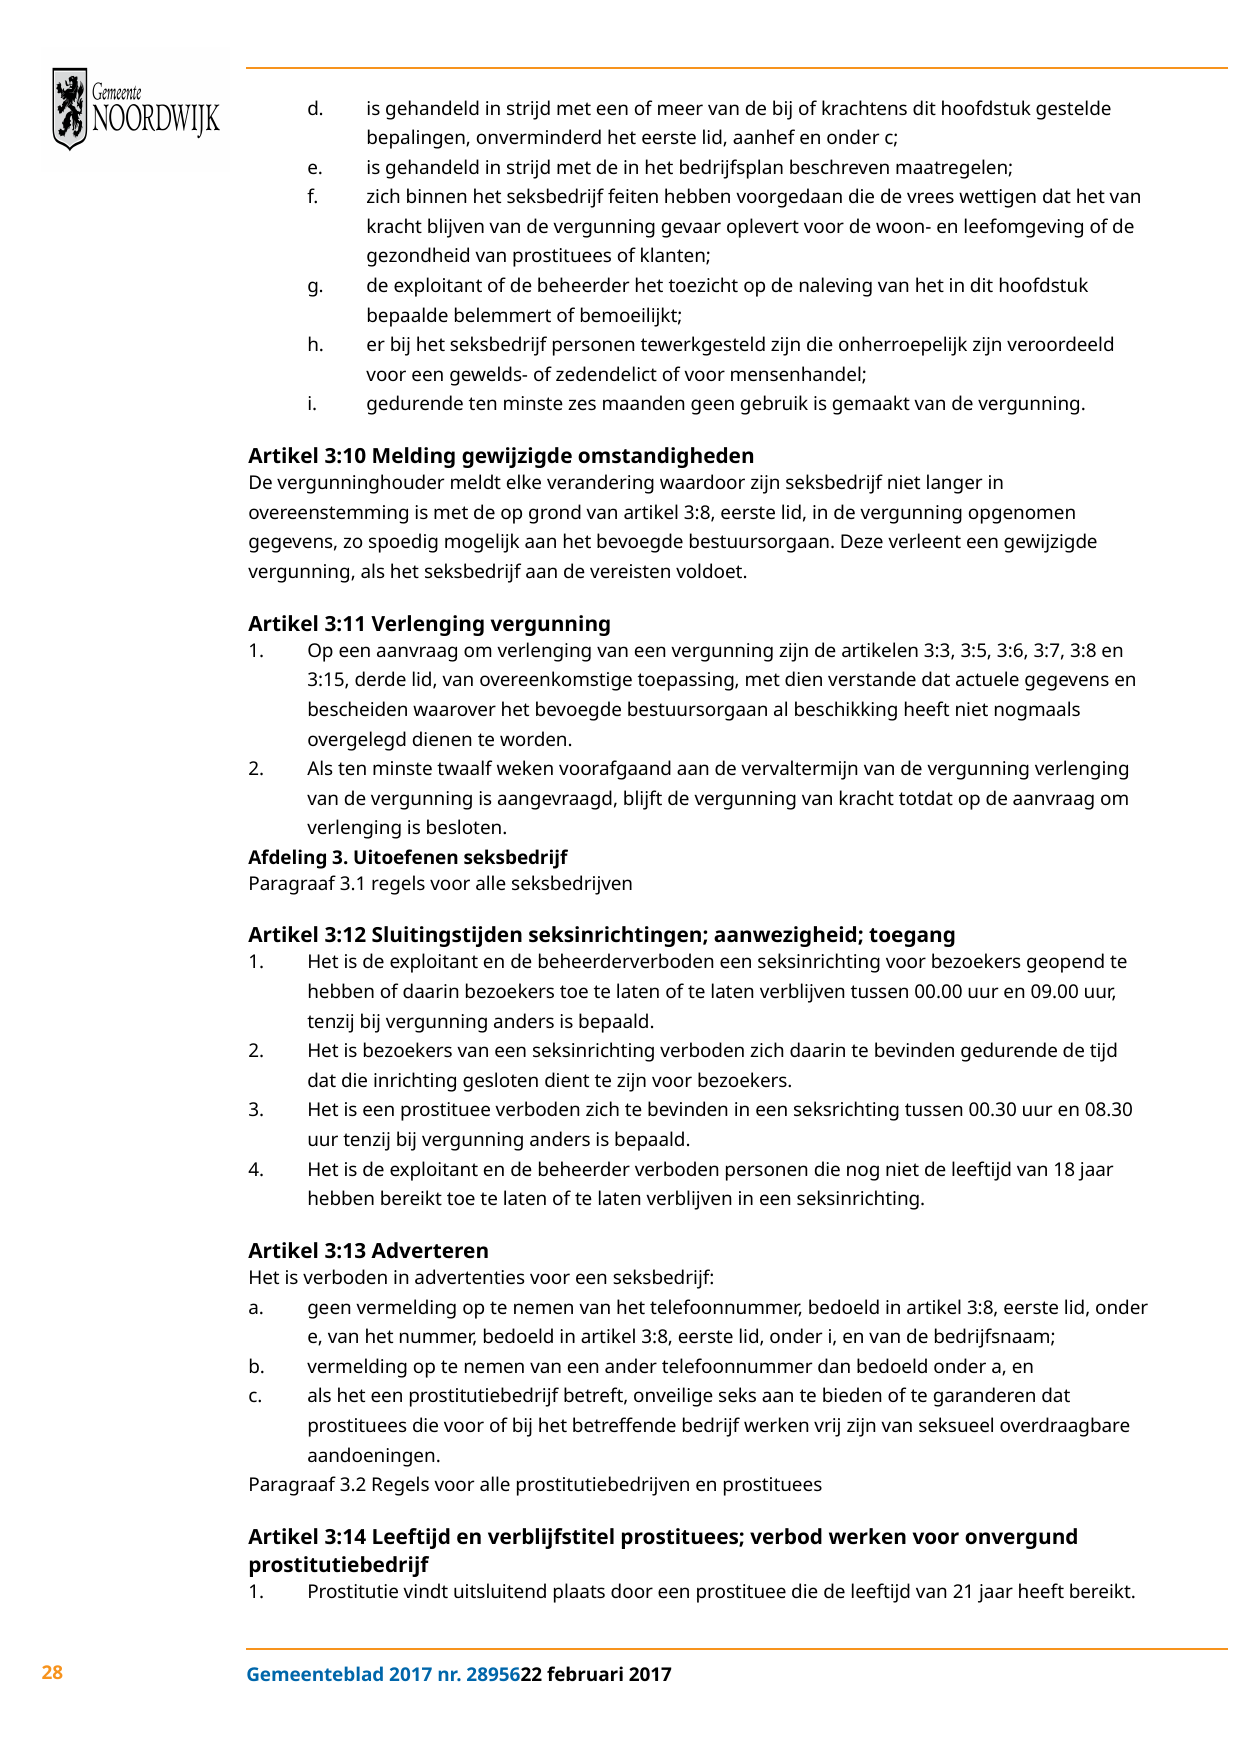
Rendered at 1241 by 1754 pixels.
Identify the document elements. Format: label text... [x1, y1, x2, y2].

list Het is de exploitant en de beheerderverboden een seksinrichting voor bezoekers geopend te hebben of daarin bezoekers toe te laten of te laten verblijven tussen 00.00 uur en 09.00 uur, tenzij bij vergunning anders is bepaald. [248, 949, 1152, 1034]
list Prostitutie vindt uitsluitend plaats door een prostituee die de leeftijd van 21 jaar heeft bereikt. [248, 1579, 1152, 1604]
list Het is de exploitant en de beheerder verboden personen die nog niet de leeftijd van 18 jaar hebben bereikt toe te laten of te laten verblijven in een seksinrichting. [248, 1156, 1152, 1211]
list Het is een prostituee verboden zich te bevinden in een seksrichting tussen 00.30 uur en 08.30 uur tenzij bij vergunning anders is bepaald. [248, 1097, 1152, 1152]
text Artikel 3:11 Verlenging vergunning [248, 609, 1152, 637]
list als het een prostitutiebedrijf betreft, onveilige seks aan te bieden of te garanderen dat prostituees die voor of bij het betreffende bedrijf werken vrij zijn van seksueel overdraagbare aandoeningen. [248, 1383, 1152, 1467]
text Artikel 3:13 Adverteren [248, 1236, 1152, 1264]
text Afdeling 3. Uitoefenen seksbedrijf [248, 844, 1152, 870]
list vermelding op te nemen van een ander telefoonnummer dan bedoeld onder a, en [248, 1353, 1152, 1379]
text Artikel 3:10 Melding gewijzigde omstandigheden [248, 441, 1152, 469]
list Op een aanvraag om verlenging van een vergunning zijn de artikelen 3:3, 3:5, 3:6, 3:7, 3:8 en 3:15, derde lid, van overeenkomstige toepassing, met dien verstande dat actuele gegevens en bescheiden waarover het bevoegde bestuursorgaan al beschikking heeft niet nogmaals overgelegd dienen te worden. [248, 637, 1152, 752]
text Artikel 3:14 Leeftijd en verblijfstitel prostituees; verbod werken voor onvergund prostitutiebedrijf [248, 1522, 1152, 1579]
list Het is bezoekers van een seksinrichting verboden zich daarin te bevinden gedurende de tijd dat die inrichting gesloten dient te zijn voor bezoekers. [248, 1037, 1152, 1093]
list Als ten minste twaalf weken voorafgaand aan de vervaltermijn van de vergunning verlenging van de vergunning is aangevraagd, blijft de vergunning van kracht totdat op de aanvraag om verlenging is besloten. [248, 755, 1152, 840]
text Paragraaf 3.1 regels voor alle seksbedrijven [248, 870, 1152, 896]
text Paragraaf 3.2 Regels voor alle prostitutiebedrijven en prostituees [248, 1471, 1152, 1497]
list de exploitant of de beheerder het toezicht op de naleving van het in dit hoofdstuk bepaalde belemmert of bemoeilijkt; [307, 272, 1152, 328]
text De vergunninghouder meldt elke verandering waardoor zijn seksbedrijf niet langer in overeenstemming is met de op grond van artikel 3:8, eerste lid, in de vergunning opgenomen gegevens, zo spoedig mogelijk aan het bevoegde bestuursorgaan. Deze verleent een gewijzigde vergunning, als het seksbedrijf aan de vereisten voldoet. [248, 469, 1152, 584]
list geen vermelding op te nemen van het telefoonnummer, bedoeld in artikel 3:8, eerste lid, onder e, van het nummer, bedoeld in artikel 3:8, eerste lid, onder i, en van de bedrijfsnaam; [248, 1294, 1152, 1349]
picture [41, 47, 231, 172]
list zich binnen het seksbedrijf feiten hebben voorgedaan die de vrees wettigen dat het van kracht blijven van de vergunning gevaar oplevert voor de woon- en leefomgeving of de gezondheid van prostituees of klanten; [307, 183, 1152, 268]
list er bij het seksbedrijf personen tewerkgesteld zijn die onherroepelijk zijn veroordeeld voor een gewelds- of zedendelict of voor mensenhandel; [307, 331, 1152, 387]
text Artikel 3:12 Sluitingstijden seksinrichtingen; aanwezigheid; toegang [248, 920, 1152, 949]
list is gehandeld in strijd met de in het bedrijfsplan beschreven maatregelen; [307, 154, 1152, 180]
list gedurende ten minste zes maanden geen gebruik is gemaakt van de vergunning. [307, 391, 1152, 416]
text Het is verboden in advertenties voor een seksbedrijf: [248, 1264, 1152, 1290]
list is gehandeld in strijd met een of meer van de bij of krachtens dit hoofdstuk gestelde bepalingen, onverminderd het eerste lid, aanhef en onder c; [307, 95, 1152, 150]
